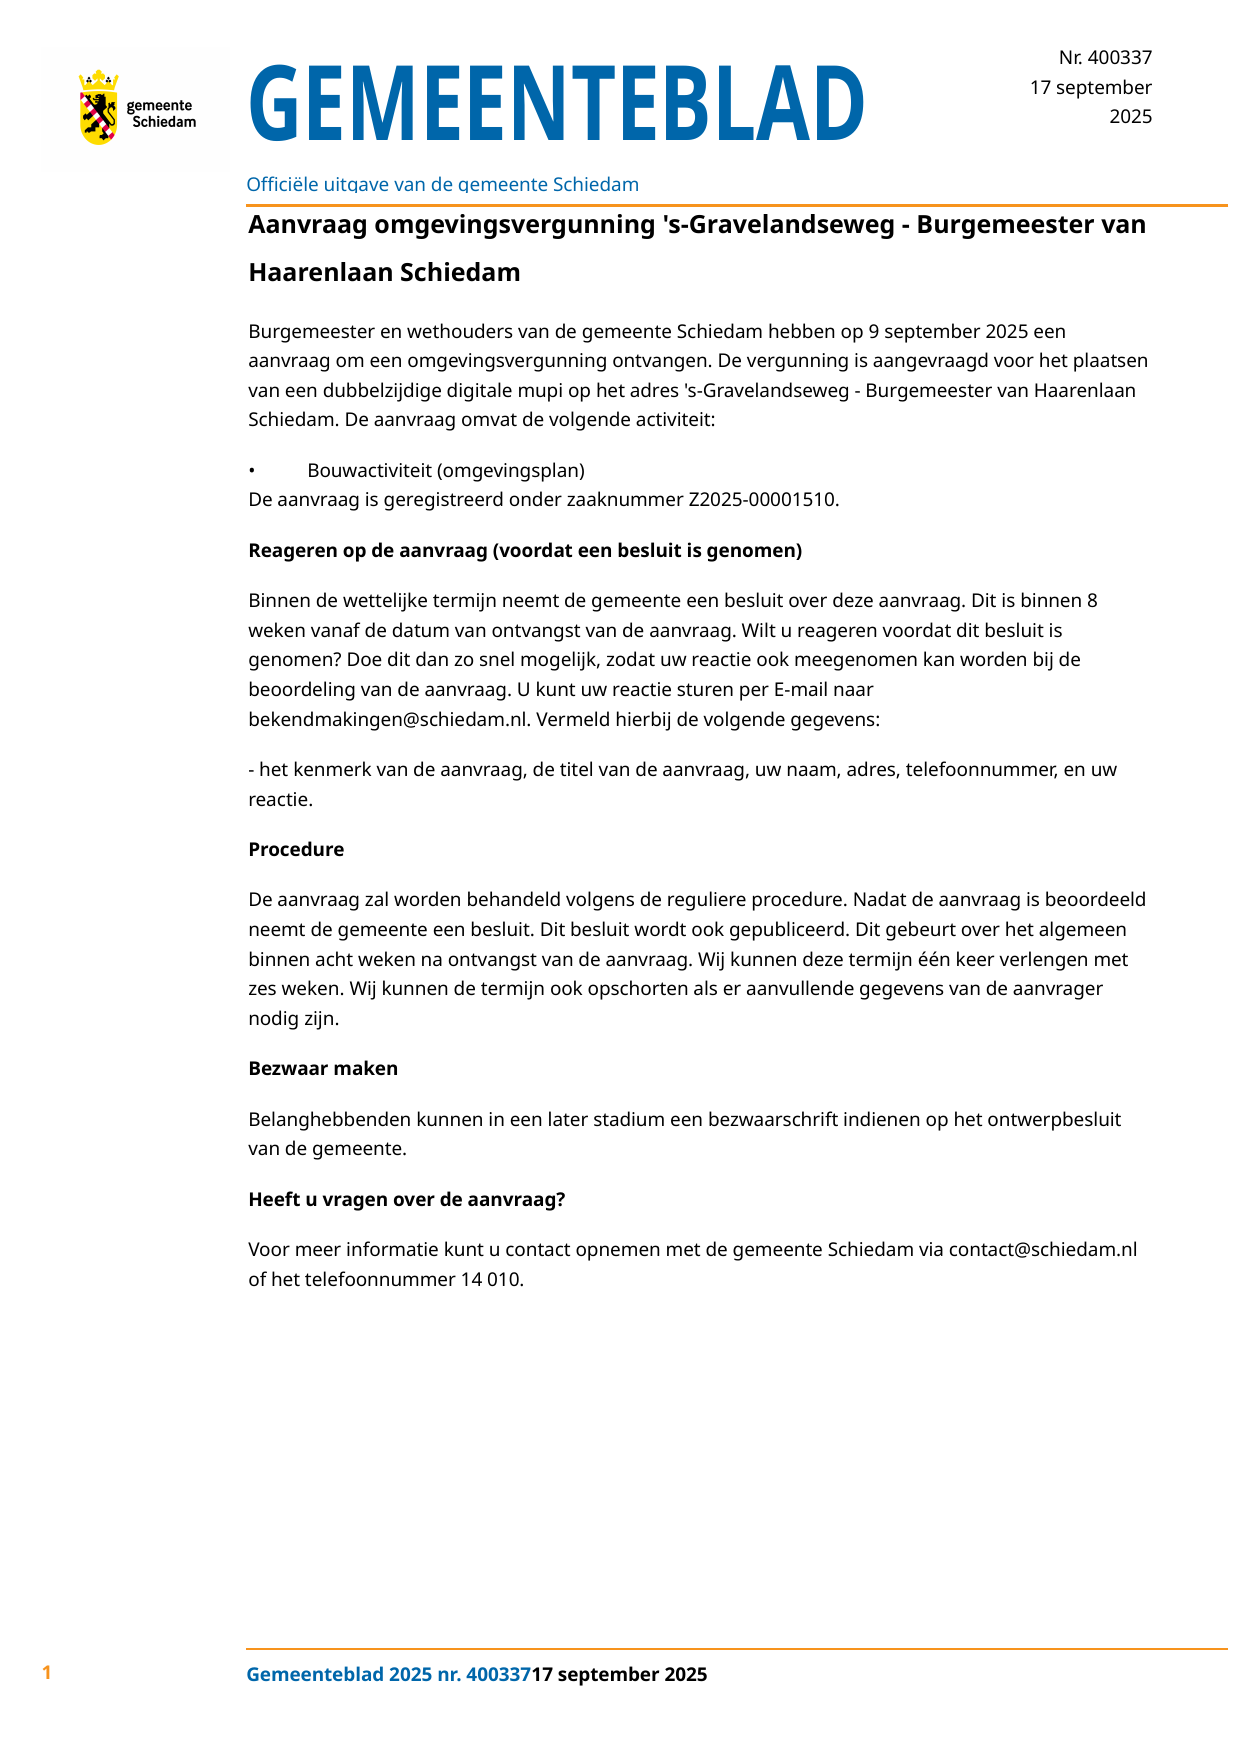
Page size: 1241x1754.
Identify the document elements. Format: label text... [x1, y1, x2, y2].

text Aanvraag omgevingsvergunning 's-Gravelandseweg - Burgemeester van Haarenlaan Schiedam [248, 207, 1152, 288]
text Procedure [248, 836, 1152, 862]
picture [41, 47, 231, 172]
list Bouwactiviteit (omgevingsplan) [248, 457, 1152, 483]
text Voor meer informatie kunt u contact opnemen met de gemeente Schiedam via contact@schiedam.nl of het telefoonnummer 14 010. [248, 1236, 1152, 1292]
text De aanvraag is geregistreerd onder zaaknummer Z2025-00001510. [248, 487, 1152, 512]
text Bezwaar maken [248, 1055, 1152, 1081]
text Burgemeester en wethouders van de gemeente Schiedam hebben op 9 september 2025 een aanvraag om een omgevingsvergunning ontvangen. De vergunning is aangevraagd voor het plaatsen van een dubbelzijdige digitale mupi op het adres 's-Gravelandseweg - Burgemeester van Haarenlaan Schiedam. De aanvraag omvat de volgende activiteit: [248, 318, 1152, 432]
text Reageren op de aanvraag (voordat een besluit is genomen) [248, 537, 1152, 563]
text Binnen de wettelijke termijn neemt de gemeente een besluit over deze aanvraag. Dit is binnen 8 weken vanaf de datum van ontvangst van de aanvraag. Wilt u reageren voordat dit besluit is genomen? Doe dit dan zo snel mogelijk, zodat uw reactie ook meegenomen kan worden bij de beoordeling van de aanvraag. U kunt uw reactie sturen per E-mail naar bekendmakingen@schiedam.nl. Vermeld hierbij de volgende gegevens: [248, 587, 1152, 732]
text Belanghebbenden kunnen in een later stadium een bezwaarschrift indienen op het ontwerpbesluit van de gemeente. [248, 1106, 1152, 1161]
text De aanvraag zal worden behandeld volgens de reguliere procedure. Nadat de aanvraag is beoordeeld neemt de gemeente een besluit. Dit besluit wordt ook gepubliceerd. Dit gebeurt over het algemeen binnen acht weken na ontvangst van de aanvraag. Wij kunnen deze termijn één keer verlengen met zes weken. Wij kunnen de termijn ook opschorten als er aanvullende gegevens van de aanvrager nodig zijn. [248, 887, 1152, 1031]
text Heeft u vragen over de aanvraag? [248, 1186, 1152, 1212]
text - het kenmerk van de aanvraag, de titel van de aanvraag, uw naam, adres, telefoonnummer, en uw reactie. [248, 756, 1152, 812]
